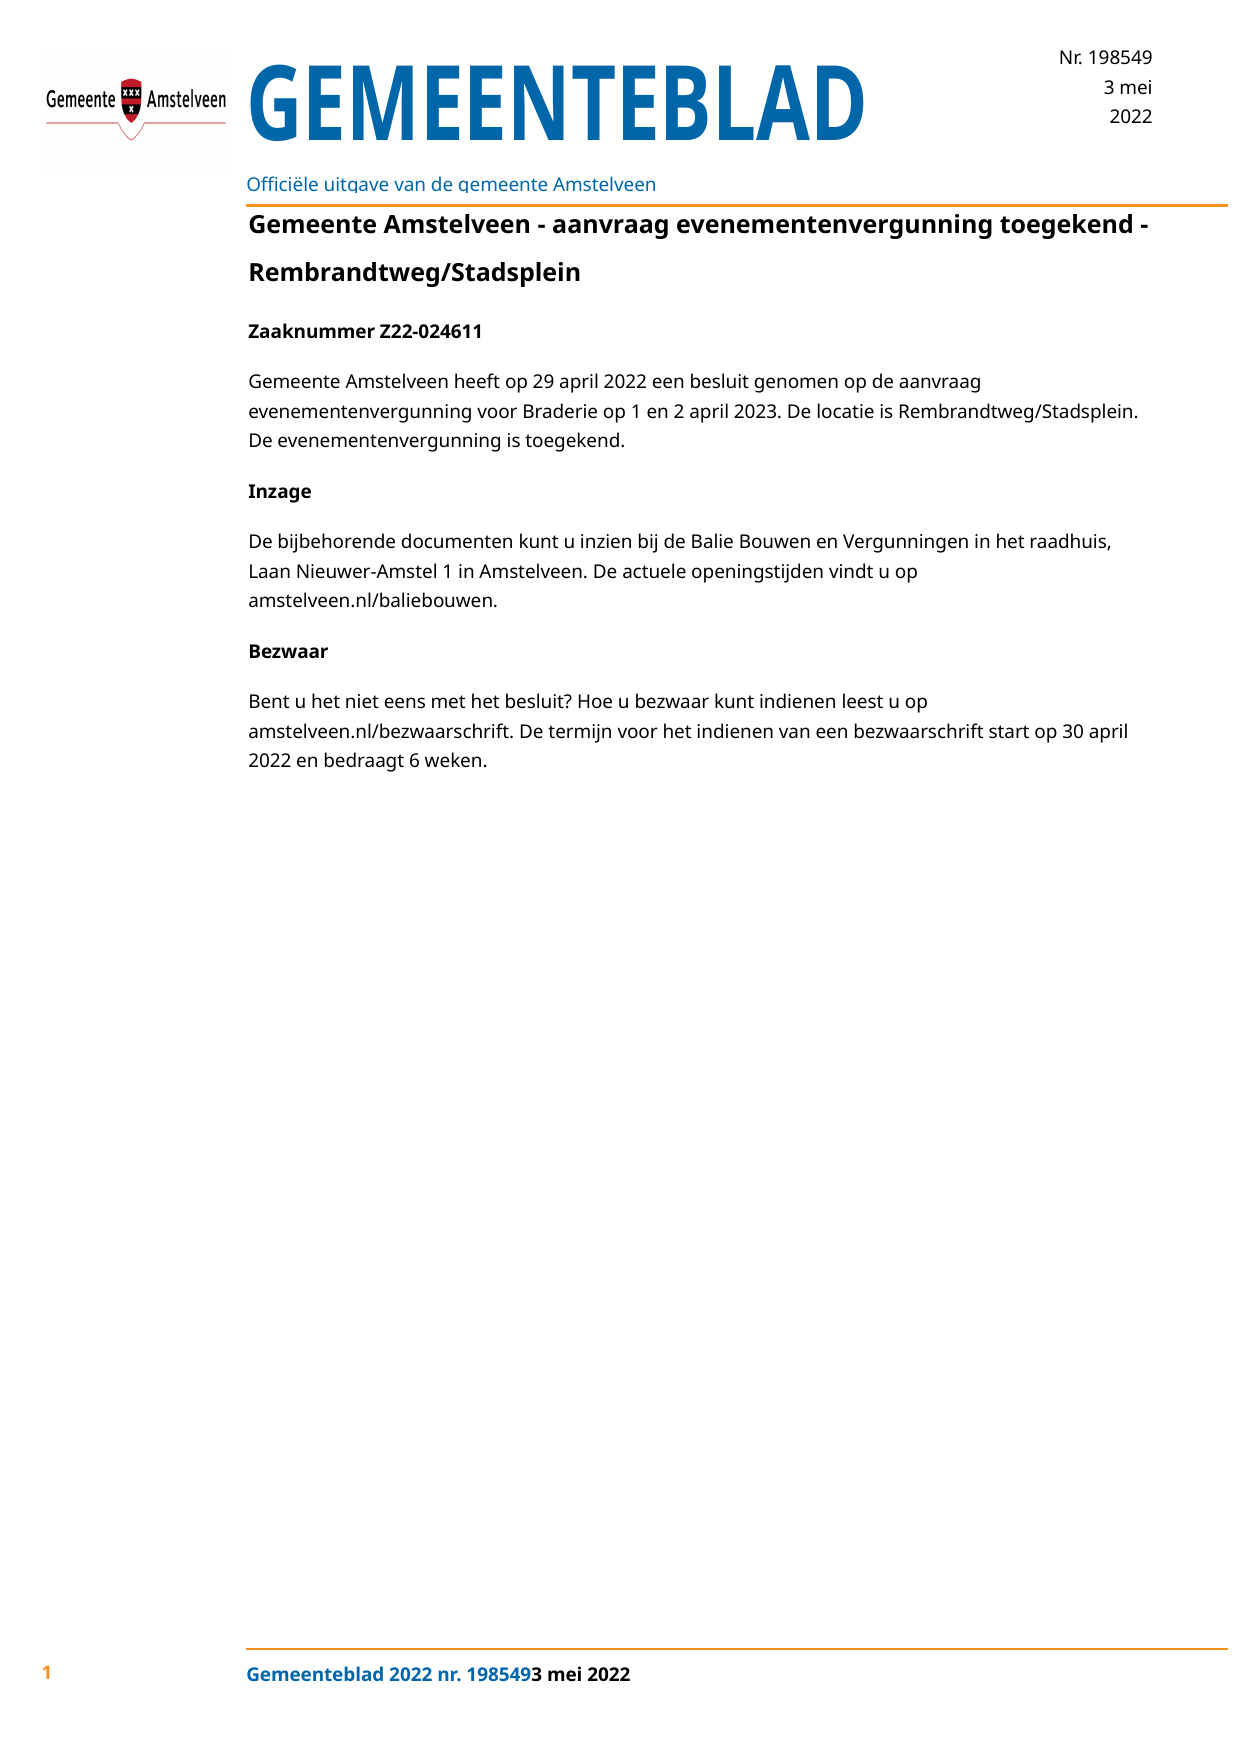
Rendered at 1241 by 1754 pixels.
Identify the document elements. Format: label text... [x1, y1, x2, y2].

text Zaaknummer Z22-024611 [248, 318, 1152, 344]
text Bezwaar [248, 638, 1152, 664]
text Inzage [248, 478, 1152, 504]
picture [41, 47, 231, 172]
text Bent u het niet eens met het besluit? Hoe u bezwaar kunt indienen leest u op amstelveen.nl/bezwaarschrift. De termijn voor het indienen van een bezwaarschrift start op 30 april 2022 en bedraagt 6 weken. [248, 688, 1152, 773]
text Gemeente Amstelveen heeft op 29 april 2022 een besluit genomen op de aanvraag evenementenvergunning voor Braderie op 1 en 2 april 2023. De locatie is Rembrandtweg/Stadsplein. De evenementenvergunning is toegekend. [248, 368, 1152, 453]
text De bijbehorende documenten kunt u inzien bij de Balie Bouwen en Vergunningen in het raadhuis, Laan Nieuwer-Amstel 1 in Amstelveen. De actuele openingstijden vindt u op amstelveen.nl/baliebouwen. [248, 528, 1152, 613]
text Gemeente Amstelveen - aanvraag evenementenvergunning toegekend - Rembrandtweg/Stadsplein [248, 207, 1152, 288]
